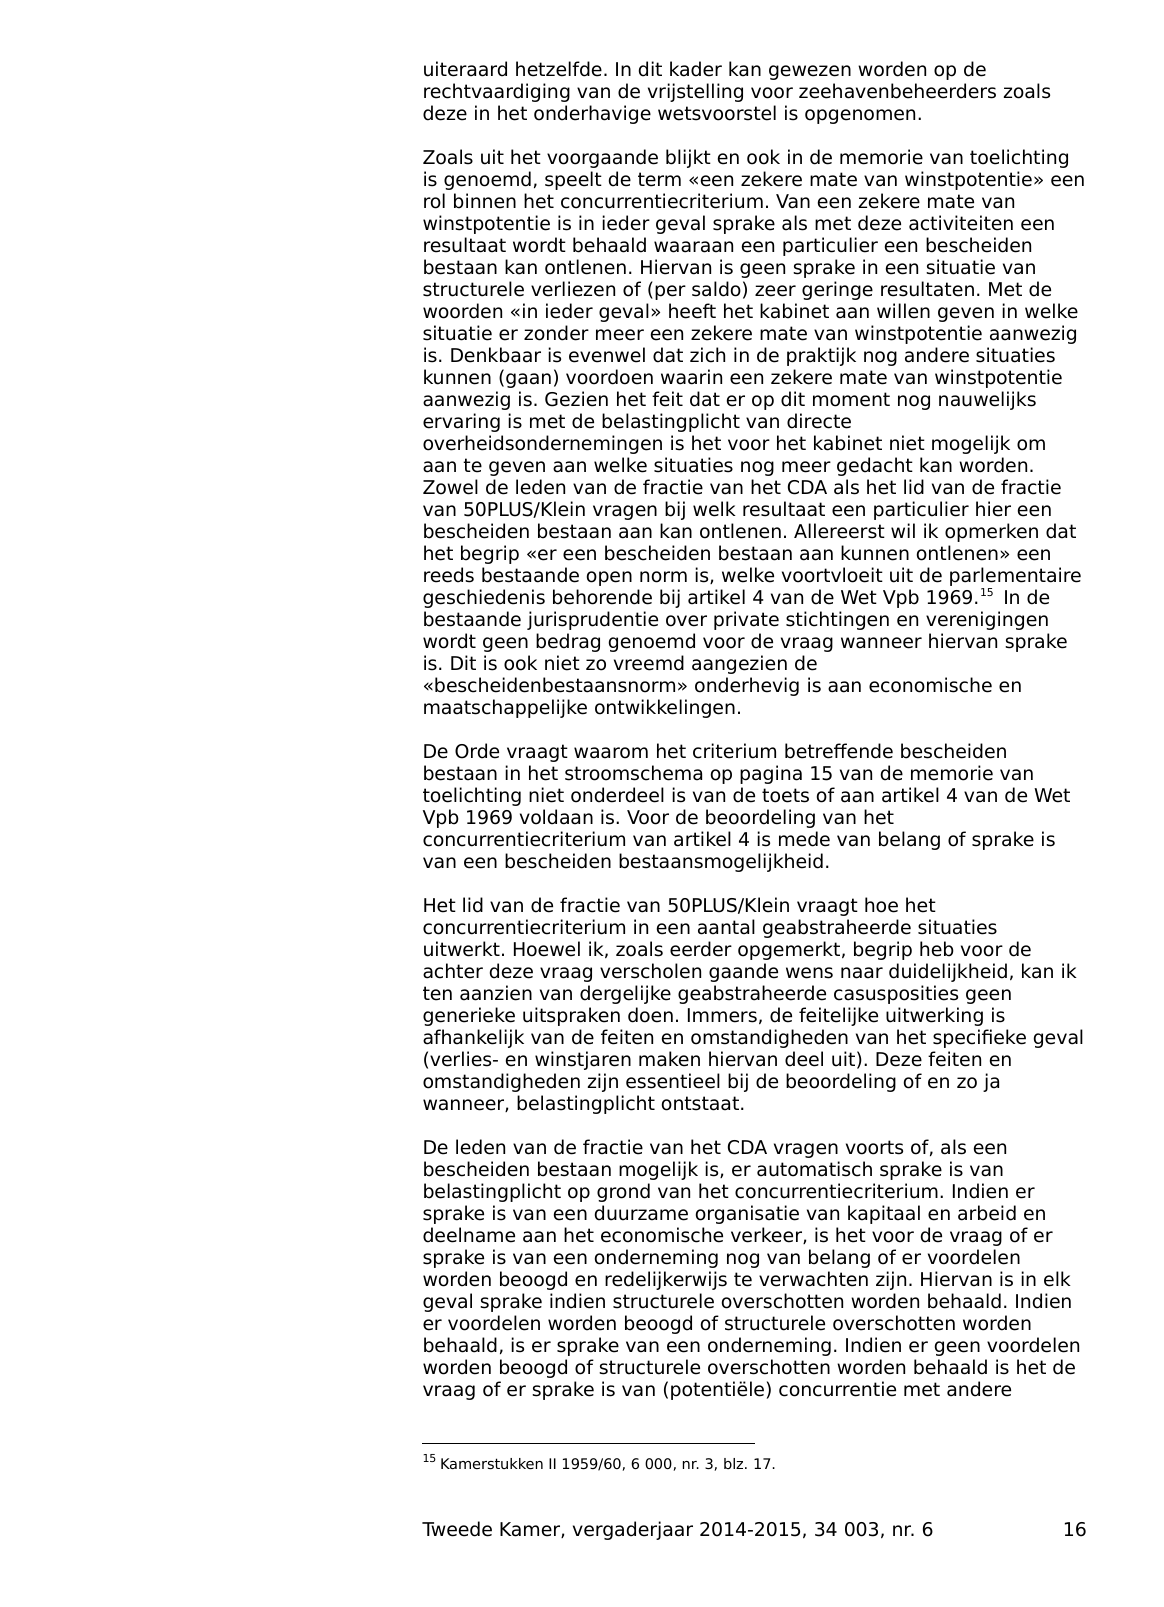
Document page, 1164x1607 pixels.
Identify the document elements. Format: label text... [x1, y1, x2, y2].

text uiteraard hetzelfde. In dit kader kan gewezen worden op de rechtvaardiging van de vrijstelling voor zeehavenbeheerders zoals deze in het onderhavige wetsvoorstel is opgenomen. [422, 59, 1087, 125]
text Het lid van de fractie van 50PLUS/Klein vraagt hoe het concurrentiecriterium in een aantal geabstraheerde situaties uitwerkt. Hoewel ik, zoals eerder opgemerkt, begrip heb voor de achter deze vraag verscholen gaande wens naar duidelijkheid, kan ik ten aanzien van dergelijke geabstraheerde casusposities geen generieke uitspraken doen. Immers, de feitelijke uitwerking is afhankelijk van de feiten en omstandigheden van het specifieke geval (verlies- en winstjaren maken hiervan deel uit). Deze feiten en omstandigheden zijn essentieel bij de beoordeling of en zo ja wanneer, belastingplicht ontstaat. [422, 895, 1087, 1115]
text Kamerstukken II 1959/60, 6 000, nr. 3, blz. 17. [422, 1452, 1087, 1474]
text Zowel de leden van de fractie van het CDA als het lid van de fractie van 50PLUS/Klein vragen bij welk resultaat een particulier hier een bescheiden bestaan aan kan ontlenen. Allereerst wil ik opmerken dat het begrip «er een bescheiden bestaan aan kunnen ontlenen» een reeds bestaande open norm is, welke voortvloeit uit de parlementaire geschiedenis behorende bij artikel 4 van de Wet Vpb 1969. In de bestaande jurisprudentie over private stichtingen en verenigingen wordt geen bedrag genoemd voor de vraag wanneer hiervan sprake is. Dit is ook niet zo vreemd aangezien de «bescheidenbestaansnorm» onderhevig is aan economische en maatschappelijke ontwikkelingen. [422, 477, 1087, 719]
text De leden van de fractie van het CDA vragen voorts of, als een bescheiden bestaan mogelijk is, er automatisch sprake is van belastingplicht op grond van het concurrentiecriterium. Indien er sprake is van een duurzame organisatie van kapitaal en arbeid en deelname aan het economische verkeer, is het voor de vraag of er sprake is van een onderneming nog van belang of er voordelen worden beoogd en redelijkerwijs te verwachten zijn. Hiervan is in elk geval sprake indien structurele overschotten worden behaald. Indien er voordelen worden beoogd of structurele overschotten worden behaald, is er sprake van een onderneming. Indien er geen voordelen worden beoogd of structurele overschotten worden behaald is het de vraag of er sprake is van (potentiële) concurrentie met andere [422, 1137, 1087, 1401]
text De Orde vraagt waarom het criterium betreffende bescheiden bestaan in het stroomschema op pagina 15 van de memorie van toelichting niet onderdeel is van de toets of aan artikel 4 van de Wet Vpb 1969 voldaan is. Voor de beoordeling van het concurrentiecriterium van artikel 4 is mede van belang of sprake is van een bescheiden bestaansmogelijkheid. [422, 741, 1087, 873]
text Zoals uit het voorgaande blijkt en ook in de memorie van toelichting is genoemd, speelt de term «een zekere mate van winstpotentie» een rol binnen het concurrentiecriterium. Van een zekere mate van winstpotentie is in ieder geval sprake als met deze activiteiten een resultaat wordt behaald waaraan een particulier een bescheiden bestaan kan ontlenen. Hiervan is geen sprake in een situatie van structurele verliezen of (per saldo) zeer geringe resultaten. Met de woorden «in ieder geval» heeft het kabinet aan willen geven in welke situatie er zonder meer een zekere mate van winstpotentie aanwezig is. Denkbaar is evenwel dat zich in de praktijk nog andere situaties kunnen (gaan) voordoen waarin een zekere mate van winstpotentie aanwezig is. Gezien het feit dat er op dit moment nog nauwelijks ervaring is met de belastingplicht van directe overheidsondernemingen is het voor het kabinet niet mogelijk om aan te geven aan welke situaties nog meer gedacht kan worden. [422, 147, 1087, 477]
